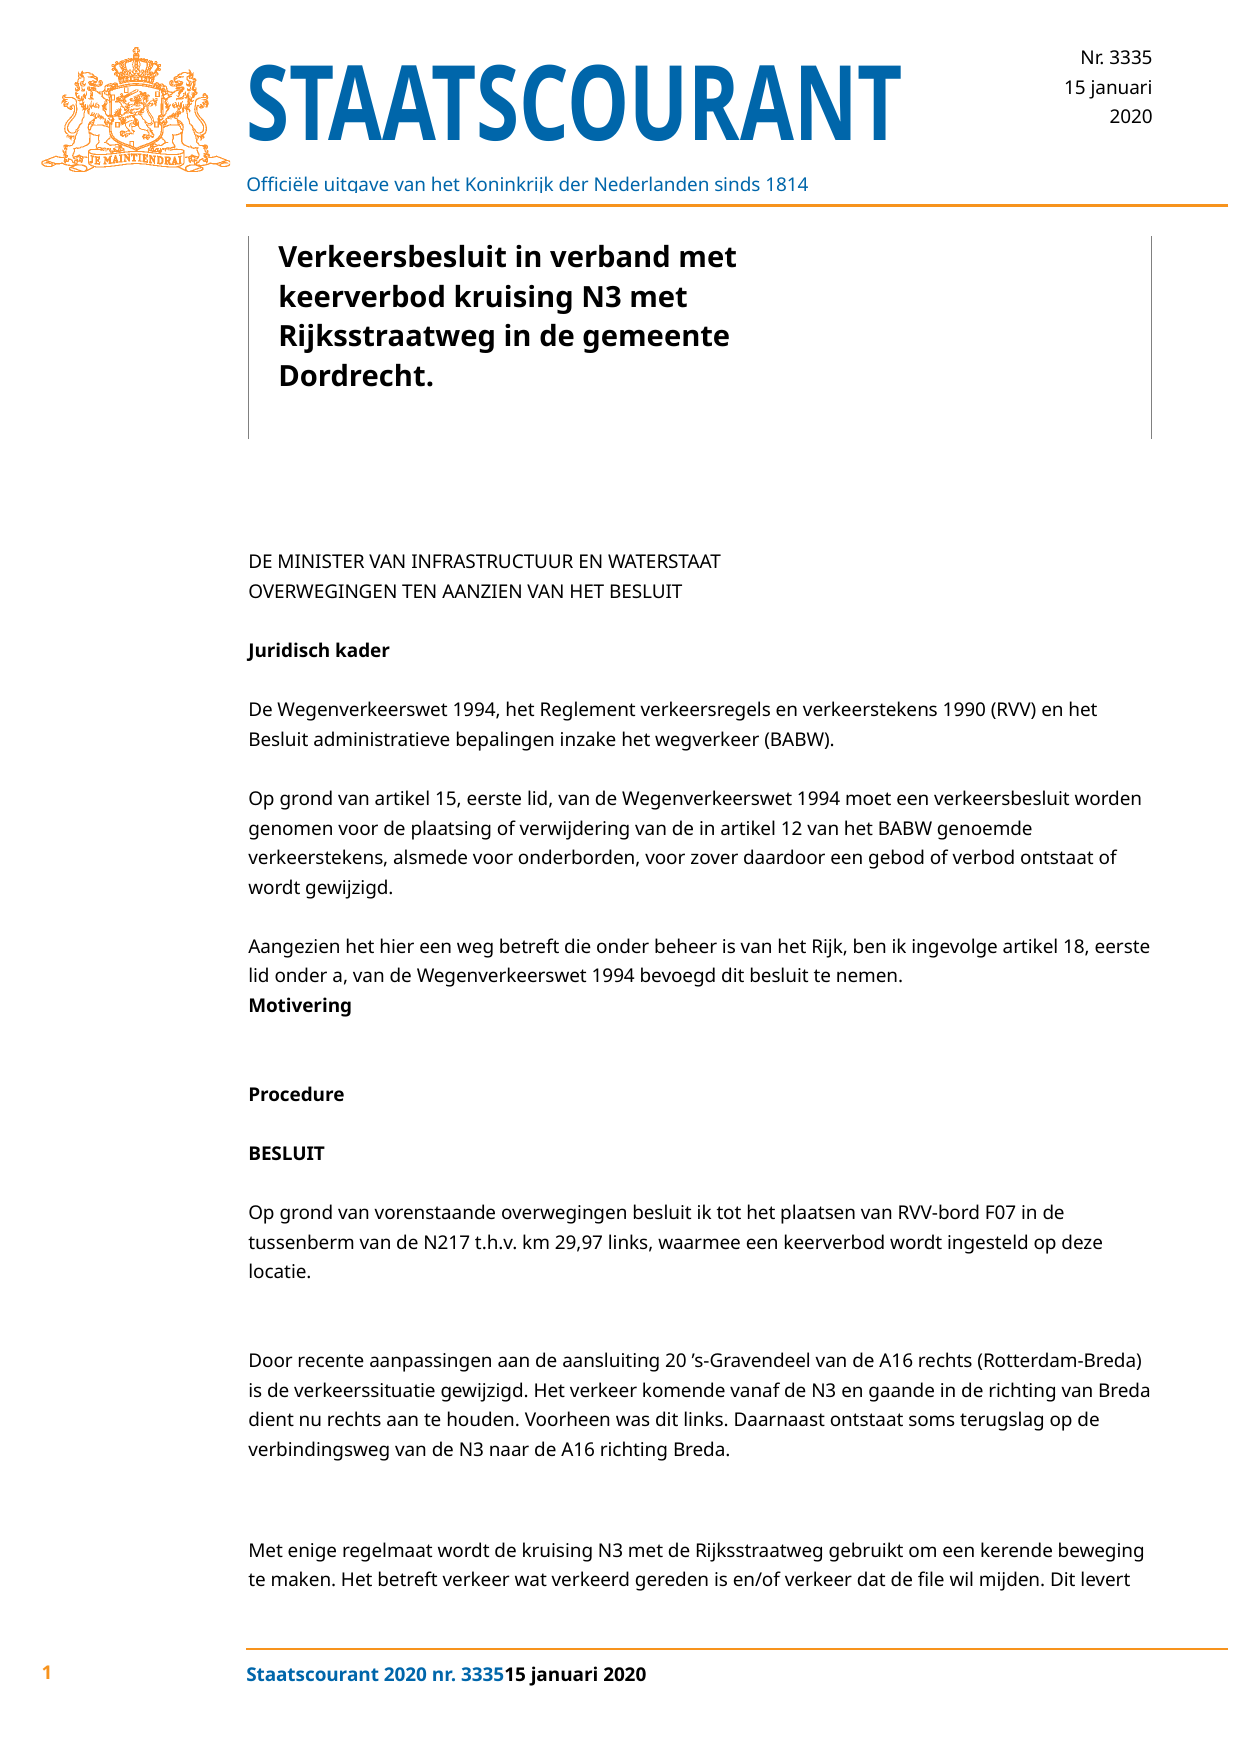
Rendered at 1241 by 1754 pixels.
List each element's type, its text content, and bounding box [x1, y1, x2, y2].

table_header [850, 236, 912, 413]
table_header [850, 414, 1151, 439]
text De Wegenverkeerswet 1994, het Reglement verkeersregels en verkeerstekens 1990 (RVV) en het Besluit administratieve bepalingen inzake het wegverkeer (BABW). [248, 696, 1152, 752]
text Met enige regelmaat wordt de kruising N3 met de Rijksstraatweg gebruikt om een kerende beweging te maken. Het betreft verkeer wat verkeerd gereden is en/of verkeer dat de file wil mijden. Dit levert [248, 1537, 1152, 1592]
picture [41, 47, 231, 172]
text Juridisch kader [248, 637, 1152, 663]
picture [912, 236, 1090, 414]
table_header [1090, 236, 1151, 413]
text Aangezien het hier een weg betreft die onder beheer is van het Rijk, ben ik ingevolge artikel 18, eerste lid onder a, van de Wegenverkeerswet 1994 bevoegd dit besluit te nemen. [248, 933, 1152, 988]
text Door recente aanpassingen aan de aansluiting 20 ’s-Gravendeel van de A16 rechts (Rotterdam-Breda) is de verkeerssituatie gewijzigd. Het verkeer komende vanaf de N3 en gaande in de richting van Breda dient nu rechts aan te houden. Voorheen was dit links. Daarnaast ontstaat soms terugslag op de verbindingsweg van de N3 naar de A16 richting Breda. [248, 1347, 1152, 1462]
text Op grond van artikel 15, eerste lid, van de Wegenverkeerswet 1994 moet een verkeersbesluit worden genomen voor de plaatsing of verwijdering van de in artikel 12 van het BABW genoemde verkeerstekens, alsmede voor onderborden, voor zover daardoor een gebod of verbod ontstaat of wordt gewijzigd. [248, 785, 1152, 900]
text Procedure [248, 1081, 1152, 1107]
text Op grond van vorenstaande overwegingen besluit ik tot het plaatsen van RVV-bord F07 in de tussenberm van de N217 t.h.v. km 29,97 links, waarmee een keerverbod wordt ingesteld op deze locatie. [248, 1199, 1152, 1284]
text Motivering [248, 992, 1152, 1018]
table_header Verkeersbesluit in verband met keerverbod kruising N3 met Rijksstraatweg in de gemeente Dordrecht. [249, 236, 850, 439]
text BESLUIT [248, 1140, 1152, 1166]
text OVERWEGINGEN TEN AANZIEN VAN HET BESLUIT [248, 578, 1152, 604]
text DE MINISTER VAN INFRASTRUCTUUR EN WATERSTAAT [248, 548, 1152, 574]
